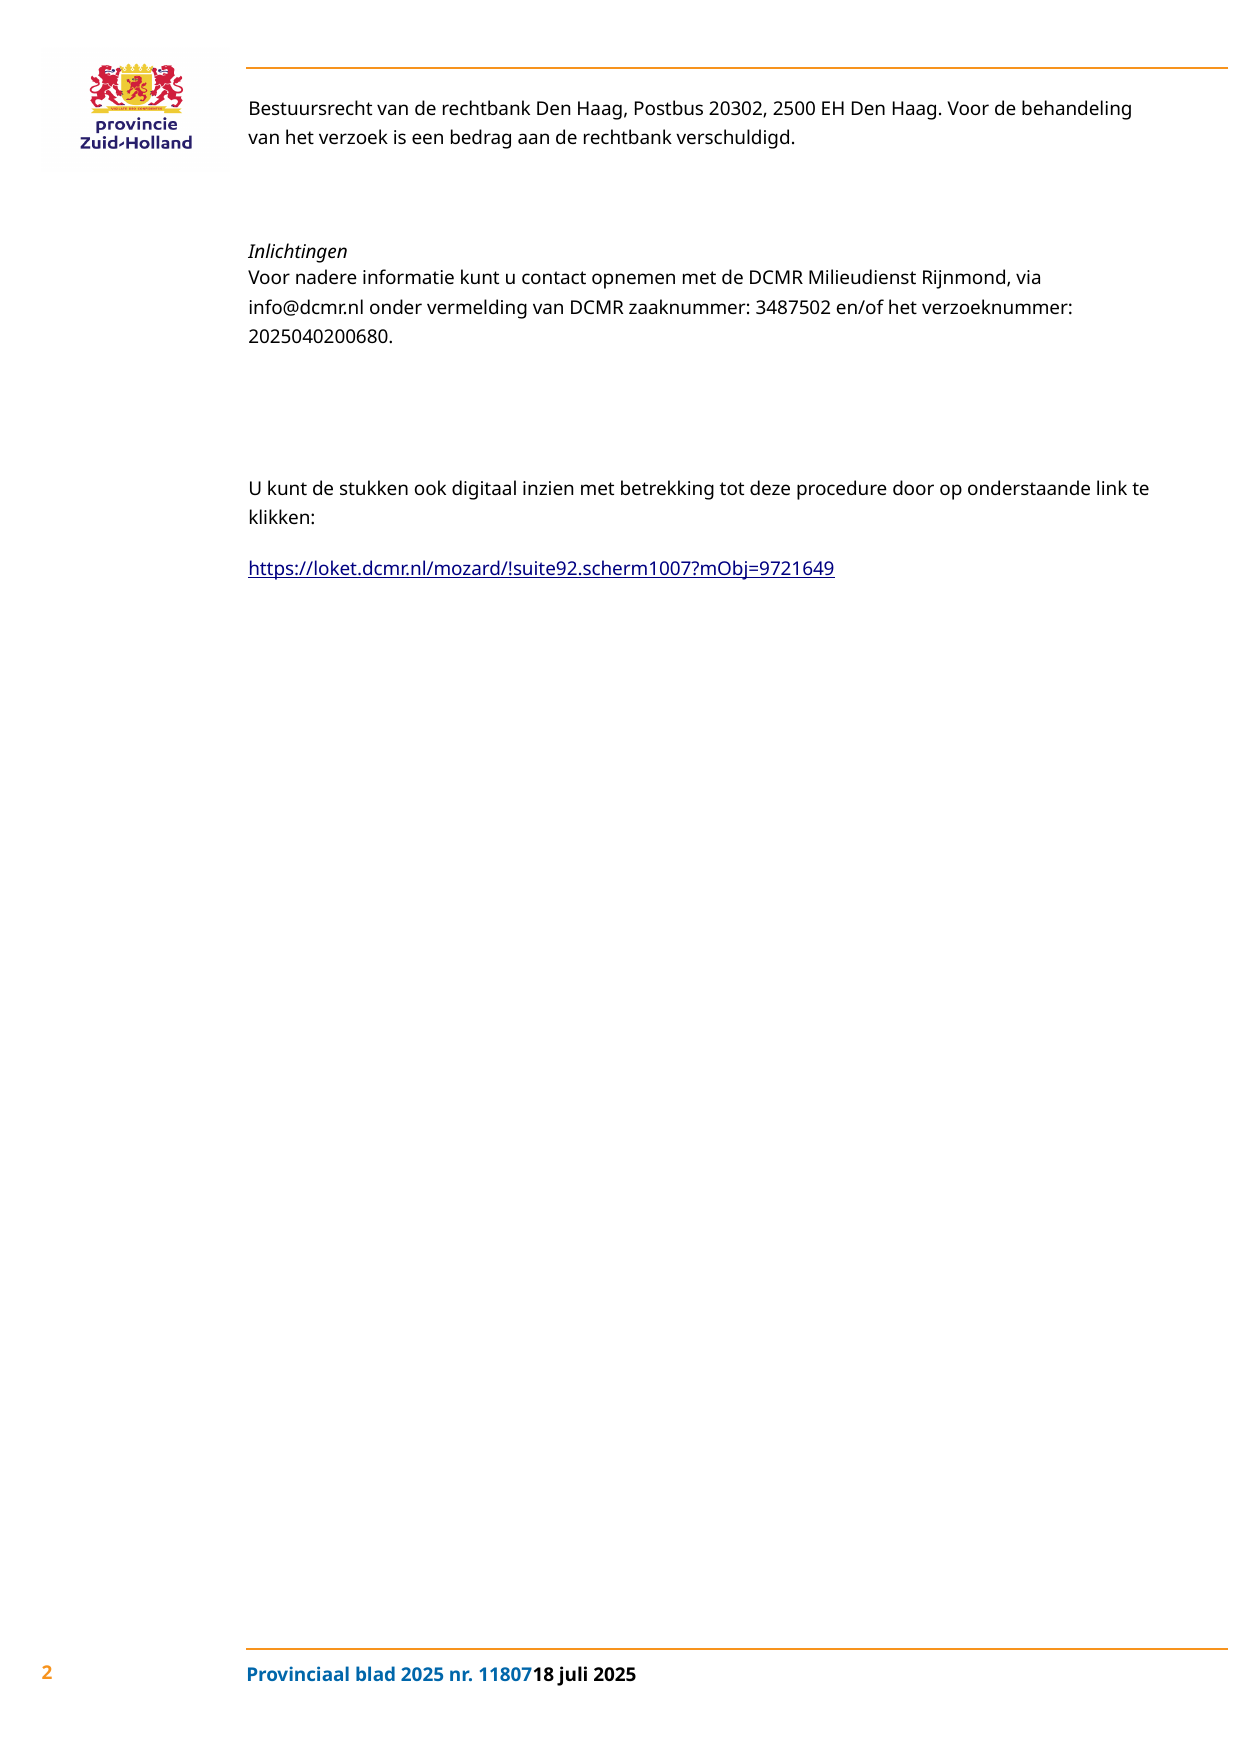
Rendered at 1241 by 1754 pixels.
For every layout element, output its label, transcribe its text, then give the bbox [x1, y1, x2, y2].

text U kunt de stukken ook digitaal inzien met betrekking tot deze procedure door op onderstaande link te klikken: [248, 475, 1152, 530]
picture [41, 47, 231, 172]
text Voor nadere informatie kunt u contact opnemen met de DCMR Milieudienst Rijnmond, via info@dcmr.nl onder vermelding van DCMR zaaknummer: 3487502 en/of het verzoeknummer: 2025040200680. [248, 264, 1152, 349]
text Inlichtingen [248, 239, 1152, 264]
text https://loket.dcmr.nl/mozard/!suite92.scherm1007?mObj=9721649 [248, 555, 1152, 581]
text Bestuursrecht van de rechtbank Den Haag, Postbus 20302, 2500 EH Den Haag. Voor de behandeling van het verzoek is een bedrag aan de rechtbank verschuldigd. [248, 95, 1152, 150]
